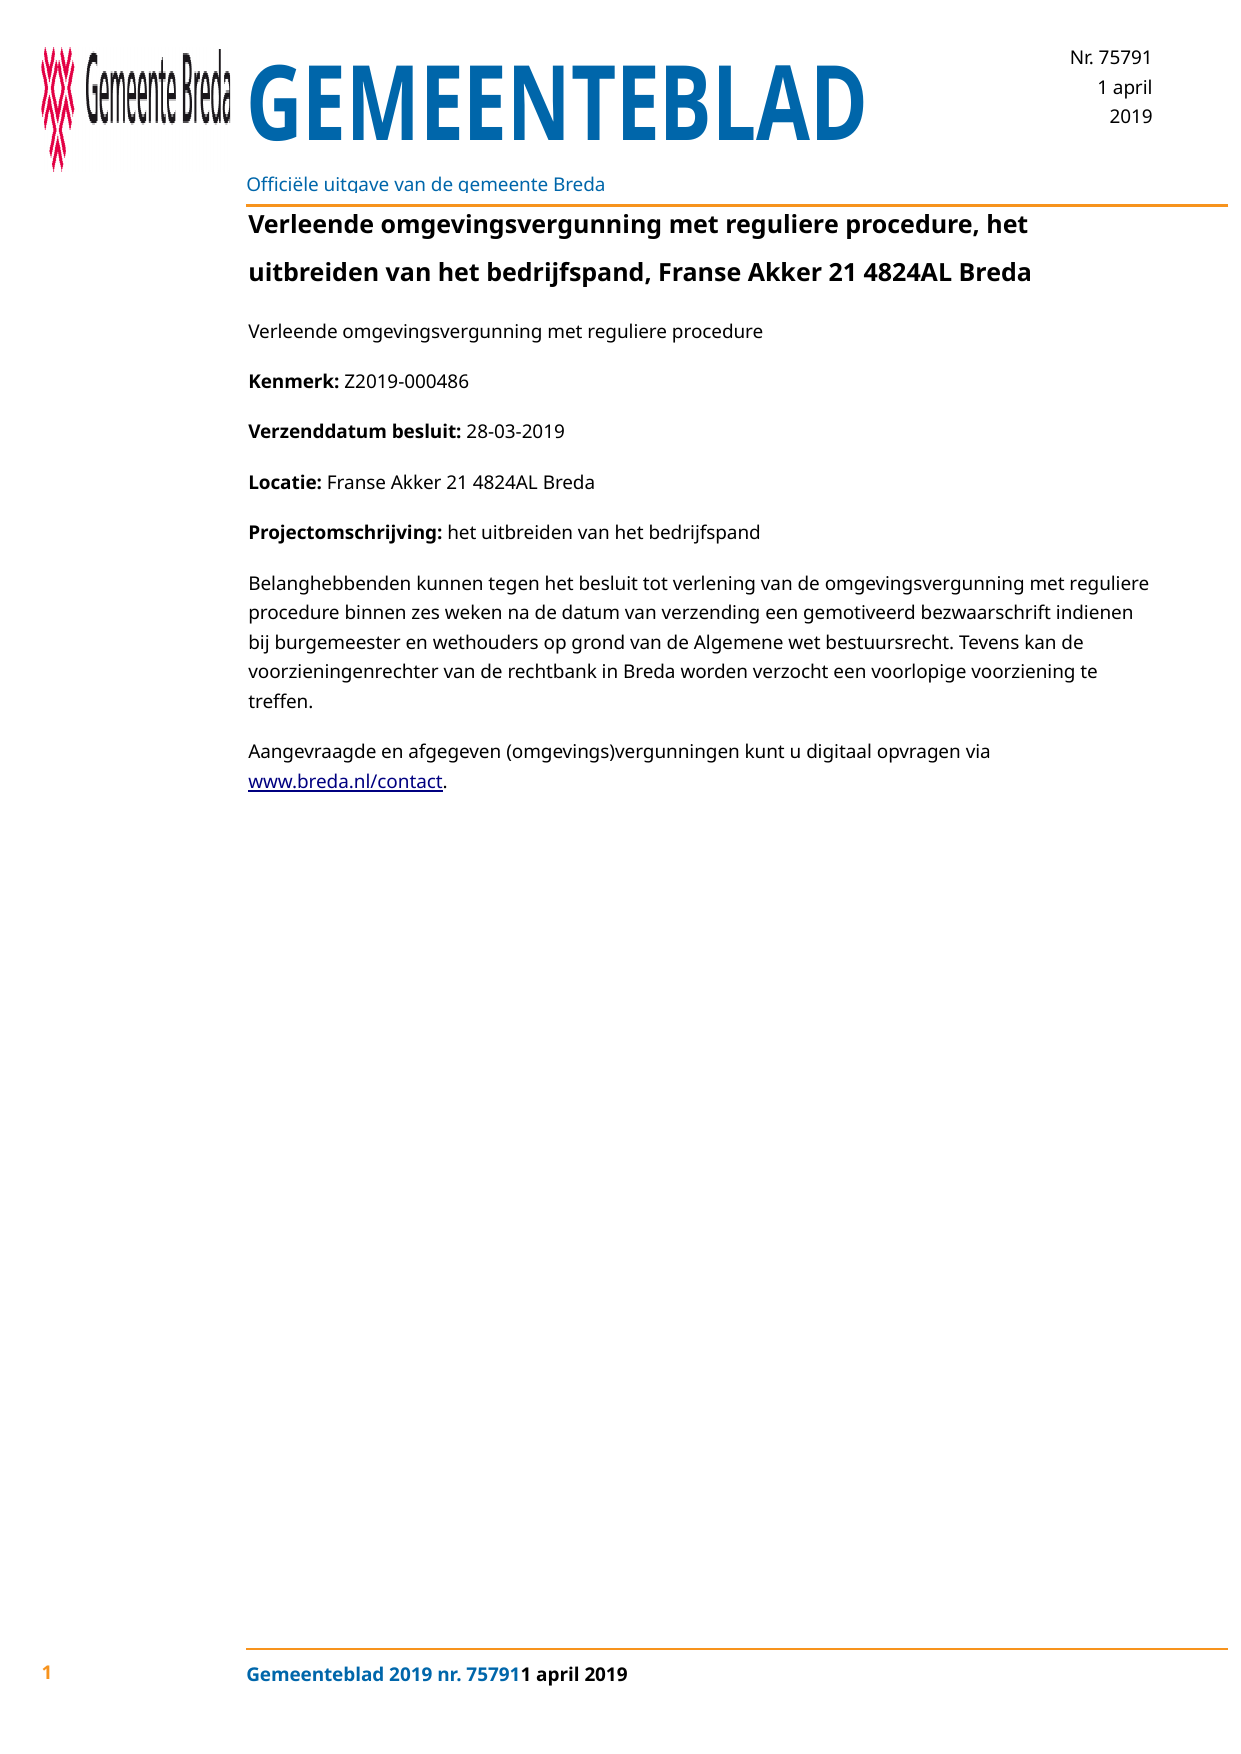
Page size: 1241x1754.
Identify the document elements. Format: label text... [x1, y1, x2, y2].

text Verzenddatum besluit: 28-03-2019 [248, 419, 1152, 444]
picture [41, 47, 231, 172]
text Aangevraagde en afgegeven (omgevings)vergunningen kunt u digitaal opvragen via www.breda.nl/contact. [248, 739, 1152, 794]
text Verleende omgevingsvergunning met reguliere procedure [248, 318, 1152, 344]
text Verleende omgevingsvergunning met reguliere procedure, het uitbreiden van het bedrijfspand, Franse Akker 21 4824AL Breda [248, 207, 1152, 288]
text Belanghebbenden kunnen tegen het besluit tot verlening van de omgevingsvergunning met reguliere procedure binnen zes weken na de datum van verzending een gemotiveerd bezwaarschrift indienen bij burgemeester en wethouders op grond van de Algemene wet bestuursrecht. Tevens kan de voorzieningenrechter van de rechtbank in Breda worden verzocht een voorlopige voorziening te treffen. [248, 570, 1152, 714]
text Kenmerk: Z2019-000486 [248, 368, 1152, 394]
text Projectomschrijving: het uitbreiden van het bedrijfspand [248, 519, 1152, 545]
text Locatie: Franse Akker 21 4824AL Breda [248, 469, 1152, 495]
